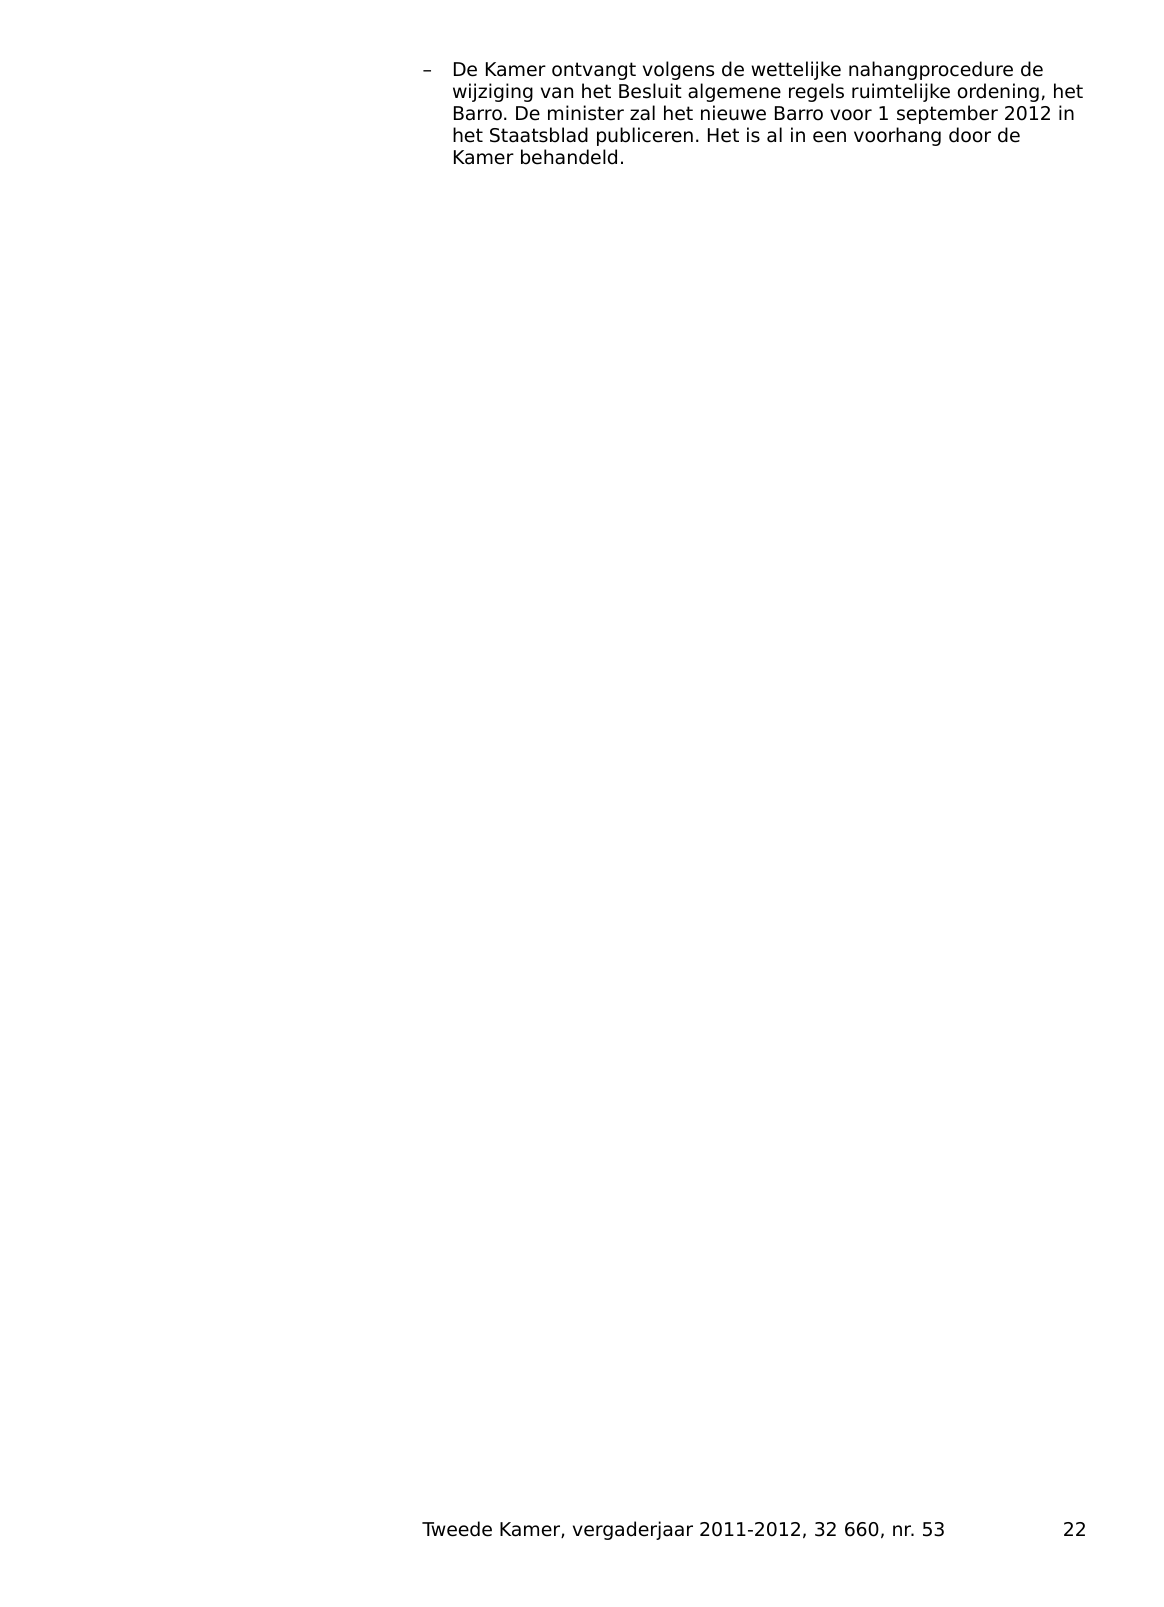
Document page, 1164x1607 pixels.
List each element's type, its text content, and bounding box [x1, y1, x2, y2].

text – De Kamer ontvangt volgens de wettelijke nahangprocedure de wijziging van het Besluit algemene regels ruimtelijke ordening, het Barro. De minister zal het nieuwe Barro voor 1 september 2012 in het Staatsblad publiceren. Het is al in een voorhang door de Kamer behandeld. [422, 59, 1087, 169]
